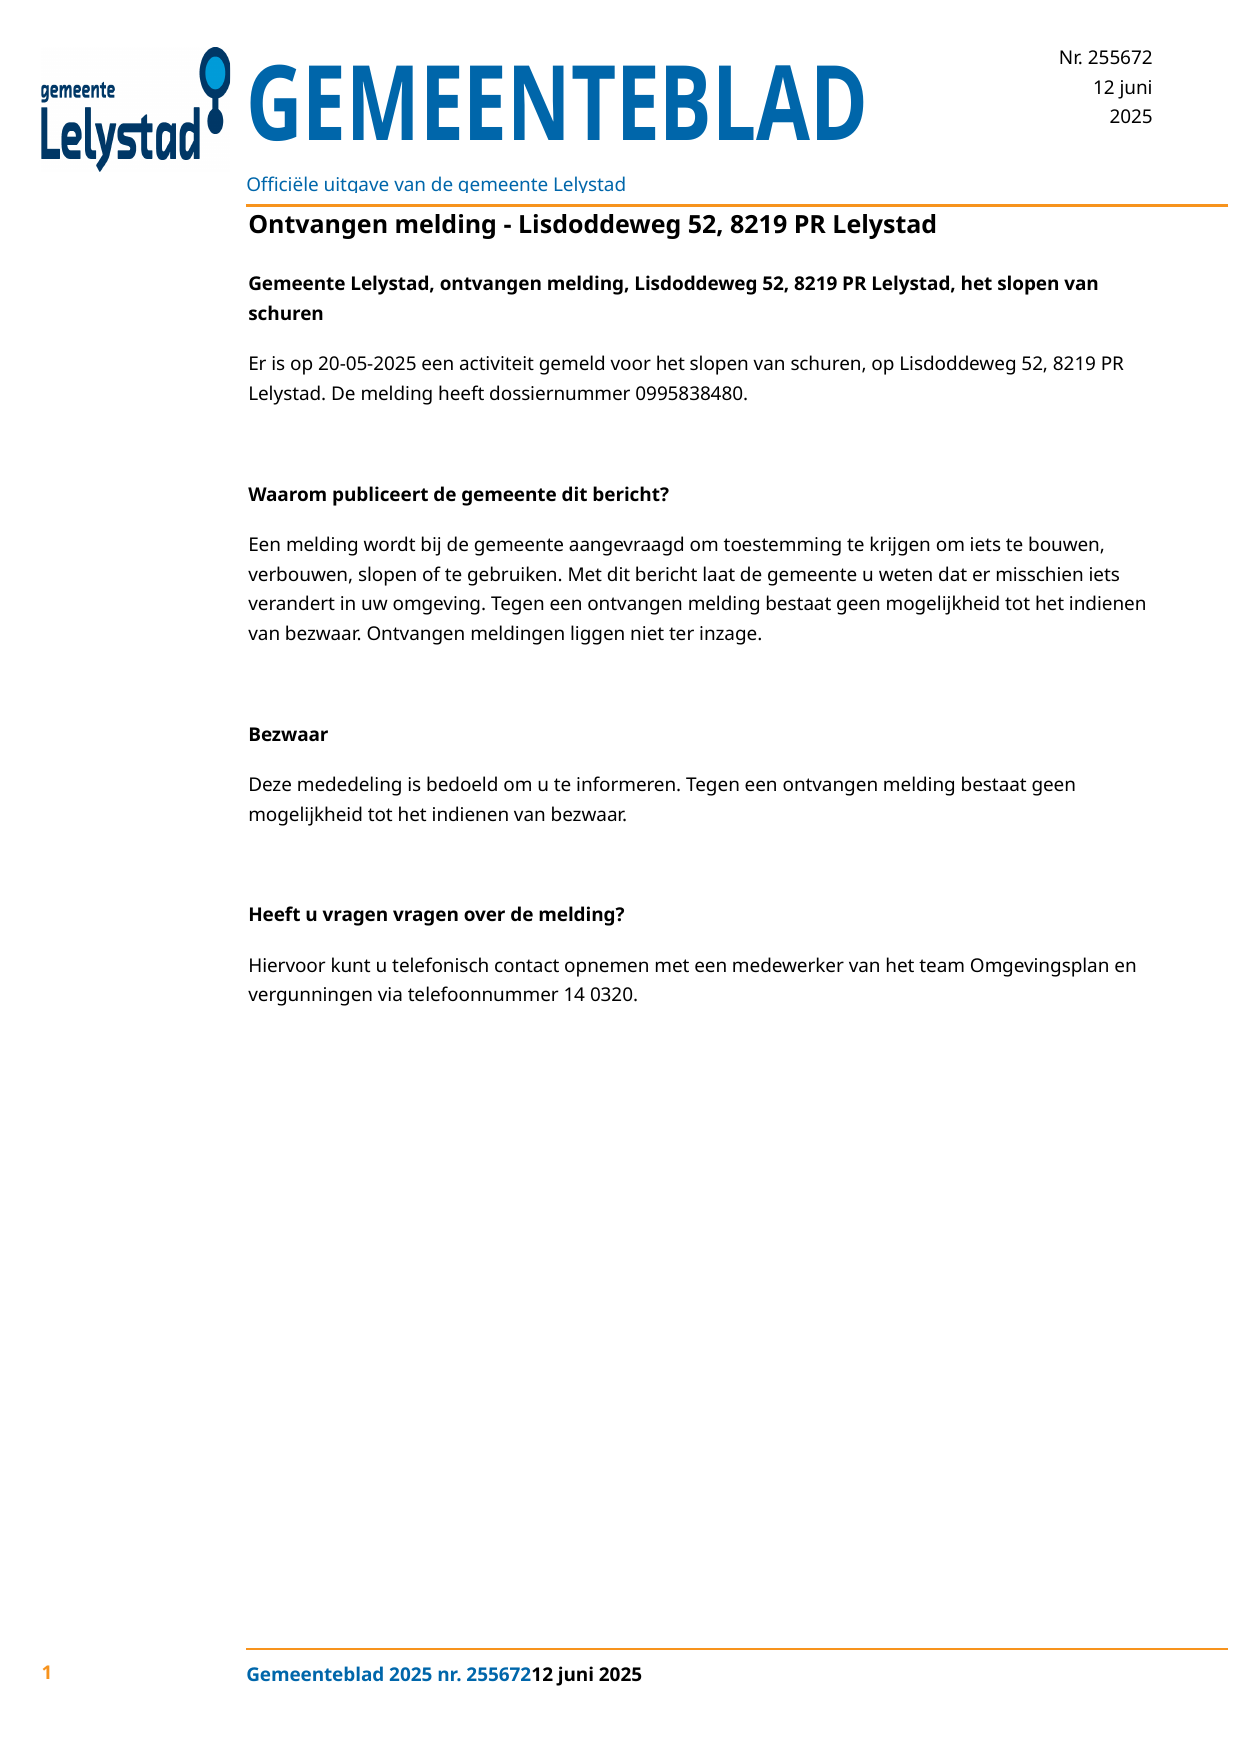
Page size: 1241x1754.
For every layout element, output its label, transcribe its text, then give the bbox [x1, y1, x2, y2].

text Ontvangen melding - Lisdoddeweg 52, 8219 PR Lelystad [248, 207, 1152, 241]
text Bezwaar [248, 721, 1152, 746]
text Deze mededeling is bedoeld om u te informeren. Tegen een ontvangen melding bestaat geen mogelijkheid tot het indienen van bezwaar. [248, 771, 1152, 826]
text Gemeente Lelystad, ontvangen melding, Lisdoddeweg 52, 8219 PR Lelystad, het slopen van schuren [248, 270, 1152, 326]
text Hiervoor kunt u telefonisch contact opnemen met een medewerker van het team Omgevingsplan en vergunningen via telefoonnummer 14 0320. [248, 952, 1152, 1007]
text Heeft u vragen vragen over de melding? [248, 902, 1152, 927]
text Er is op 20-05-2025 een activiteit gemeld voor het slopen van schuren, op Lisdoddeweg 52, 8219 PR Lelystad. De melding heeft dossiernummer 0995838480. [248, 350, 1152, 406]
text Waarom publiceert de gemeente dit bericht? [248, 481, 1152, 506]
picture [41, 47, 231, 172]
text Een melding wordt bij de gemeente aangevraagd om toestemming te krijgen om iets te bouwen, verbouwen, slopen of te gebruiken. Met dit bericht laat de gemeente u weten dat er misschien iets verandert in uw omgeving. Tegen een ontvangen melding bestaat geen mogelijkheid tot het indienen van bezwaar. Ontvangen meldingen liggen niet ter inzage. [248, 531, 1152, 646]
